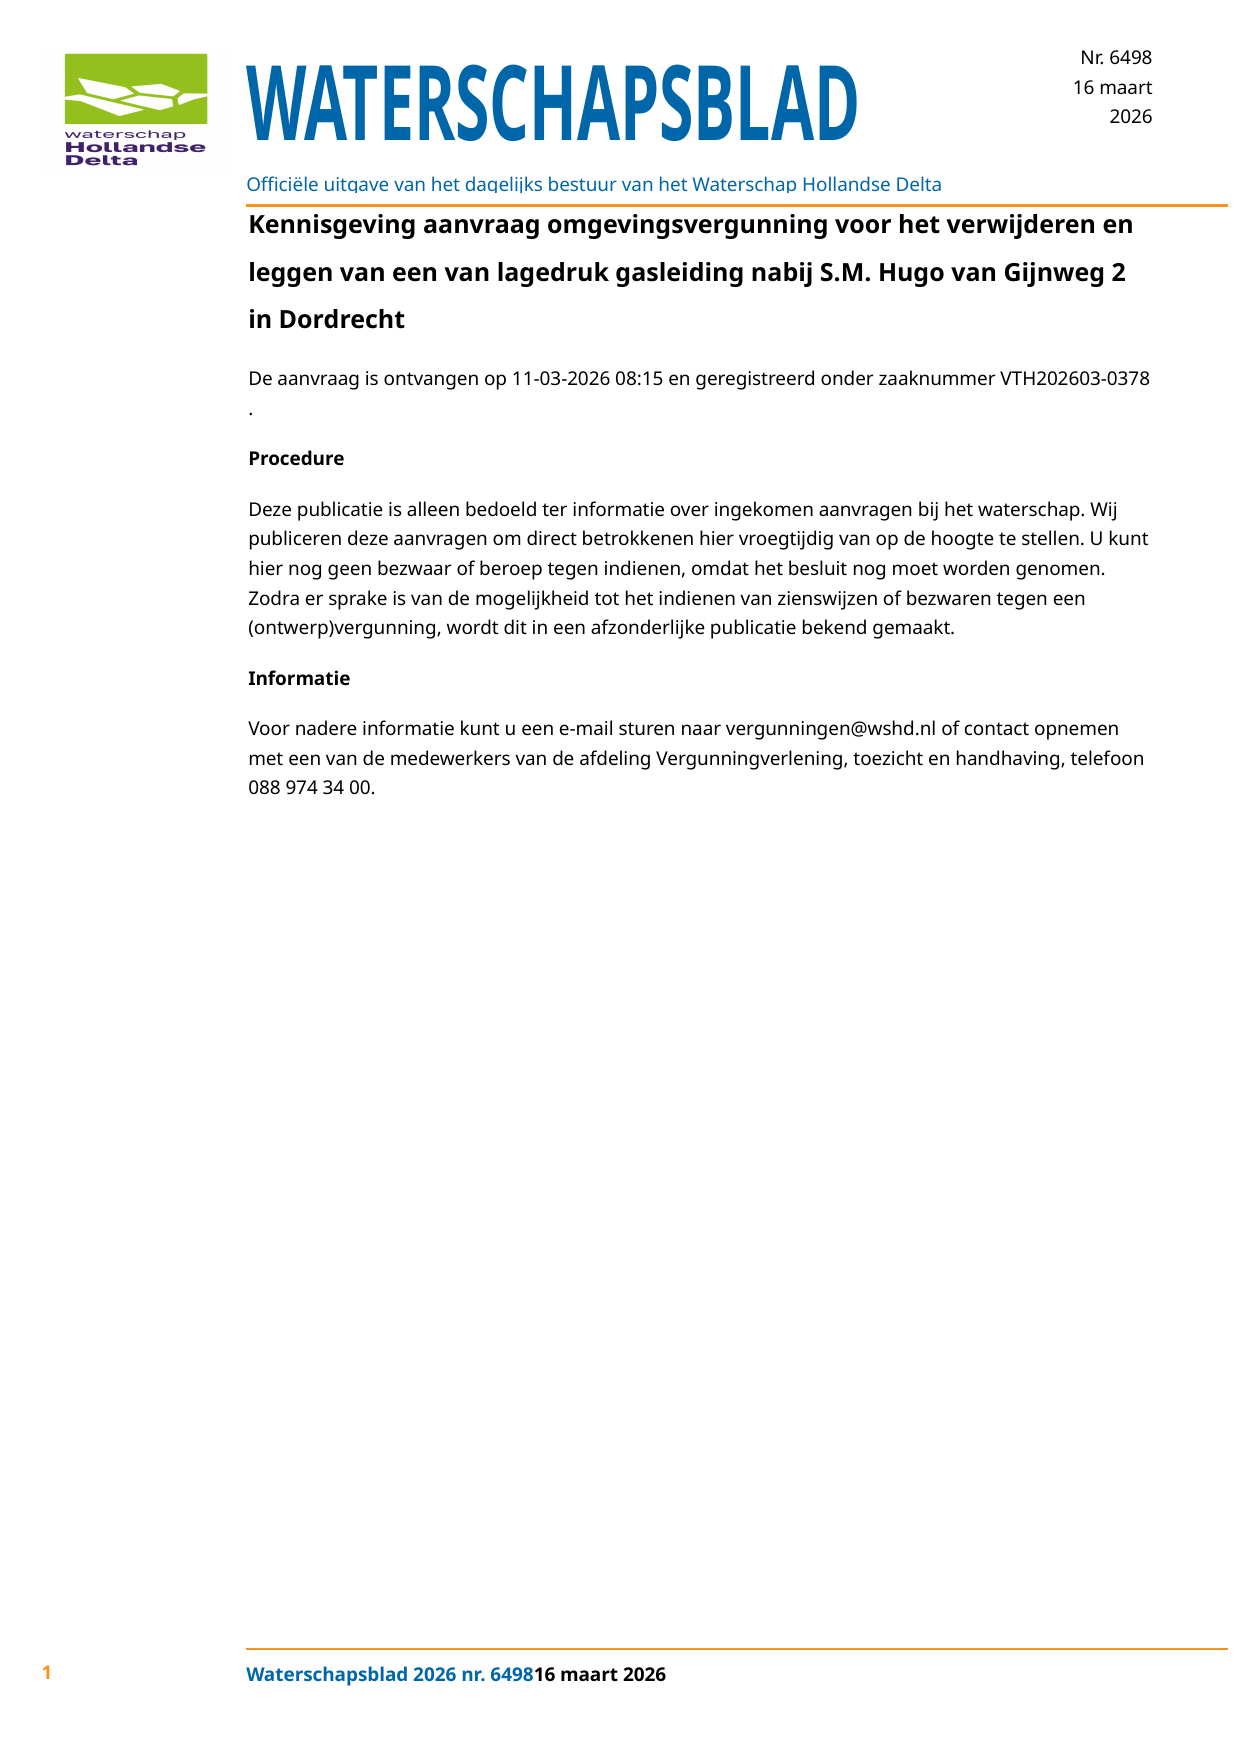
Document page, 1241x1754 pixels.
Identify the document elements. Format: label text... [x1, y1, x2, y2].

text Voor nadere informatie kunt u een e-mail sturen naar vergunningen@wshd.nl of contact opnemen met een van de medewerkers van de afdeling Vergunningverlening, toezicht en handhaving, telefoon 088 974 34 00. [248, 715, 1152, 800]
text Kennisgeving aanvraag omgevingsvergunning voor het verwijderen en leggen van een van lagedruk gasleiding nabij S.M. Hugo van Gijnweg 2 in Dordrecht [248, 207, 1152, 336]
text De aanvraag is ontvangen op 11-03-2026 08:15 en geregistreerd onder zaaknummer VTH202603-0378 . [248, 366, 1152, 421]
text Informatie [248, 665, 1152, 690]
text Deze publicatie is alleen bedoeld ter informatie over ingekomen aanvragen bij het waterschap. Wij publiceren deze aanvragen om direct betrokkenen hier vroegtijdig van op de hoogte te stellen. U kunt hier nog geen bezwaar of beroep tegen indienen, omdat het besluit nog moet worden genomen. Zodra er sprake is van de mogelijkheid tot het indienen van zienswijzen of bezwaren tegen een (ontwerp)vergunning, wordt dit in een afzonderlijke publicatie bekend gemaakt. [248, 496, 1152, 640]
text Procedure [248, 446, 1152, 471]
picture [41, 47, 231, 172]
